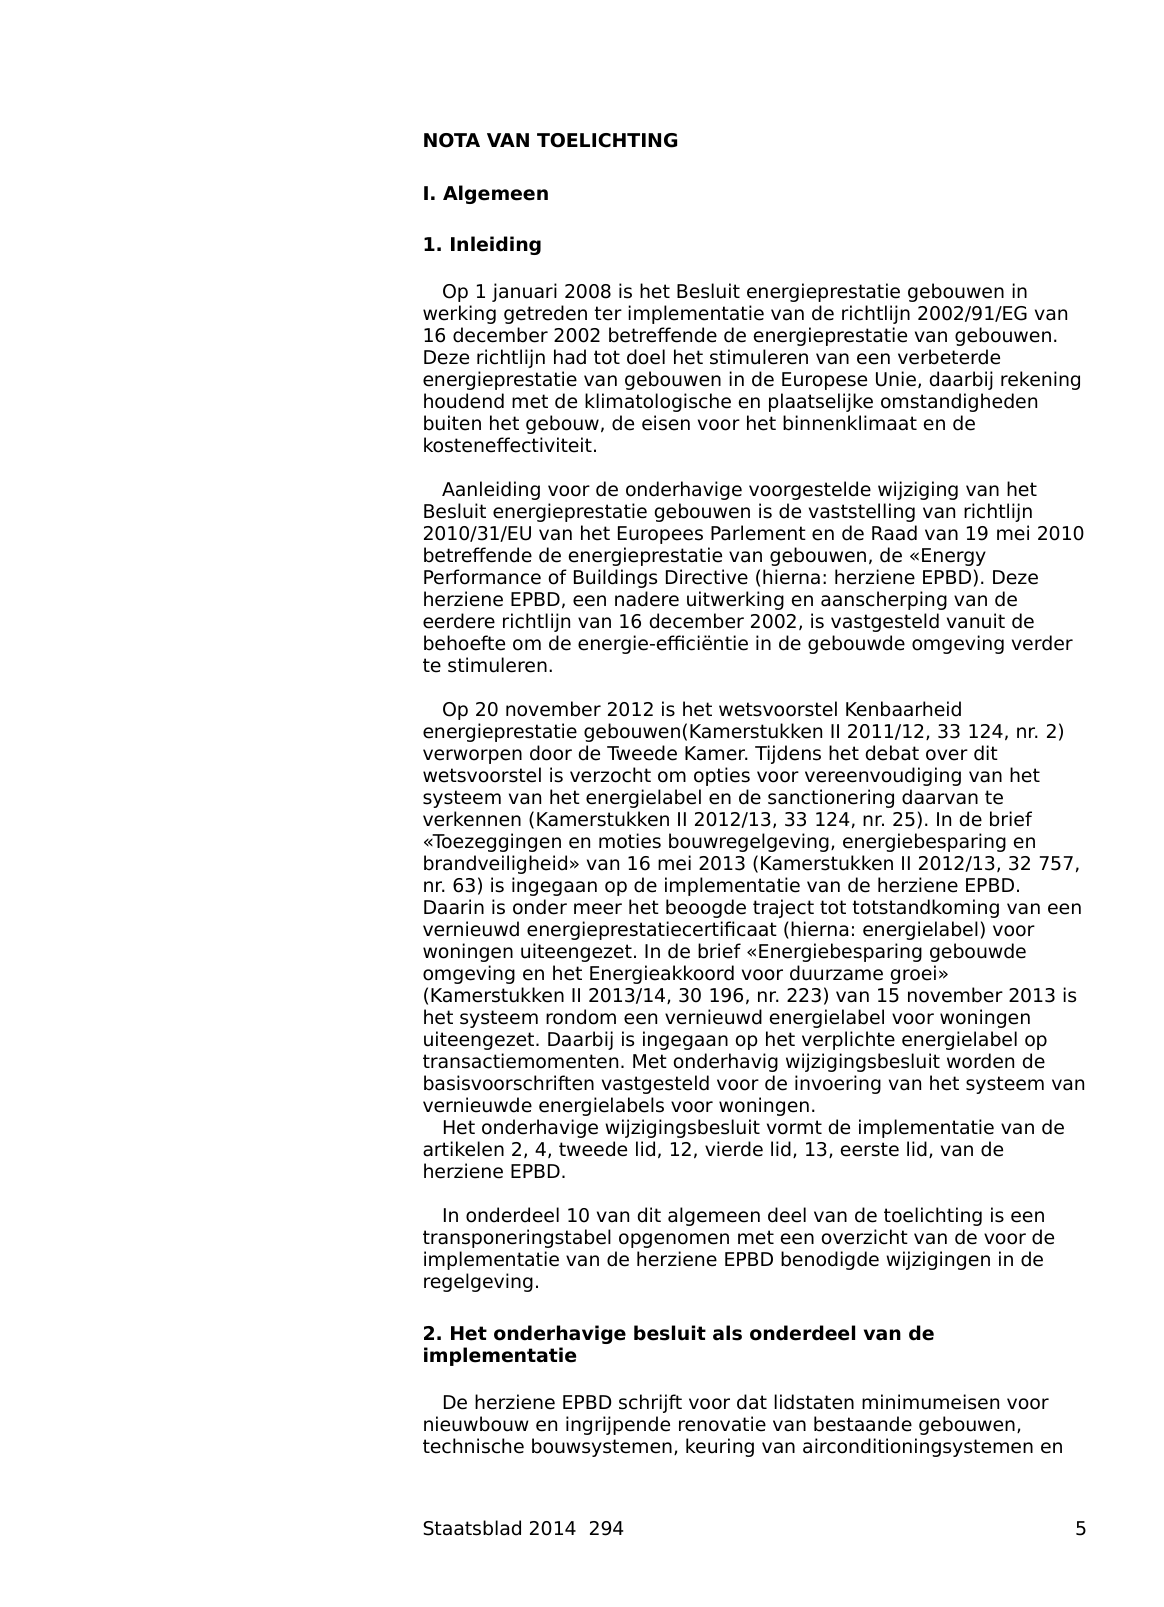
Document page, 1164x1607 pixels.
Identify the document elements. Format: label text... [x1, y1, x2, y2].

subtitle I. Algemeen [422, 182, 1087, 204]
text Op 20 november 2012 is het wetsvoorstel Kenbaarheid energieprestatie gebouwen(Kamerstukken II 2011/12, 33 124, nr. 2) verworpen door de Tweede Kamer. Tijdens het debat over dit wetsvoorstel is verzocht om opties voor vereenvoudiging van het systeem van het energielabel en de sanctionering daarvan te verkennen (Kamerstukken II 2012/13, 33 124, nr. 25). In de brief «Toezeggingen en moties bouwregelgeving, energiebesparing en brandveiligheid» van 16 mei 2013 (Kamerstukken II 2012/13, 32 757, nr. 63) is ingegaan op de implementatie van de herziene EPBD. Daarin is onder meer het beoogde traject tot totstandkoming van een vernieuwd energieprestatiecertificaat (hierna: energielabel) voor woningen uiteengezet. In de brief «Energiebesparing gebouwde omgeving en het Energieakkoord voor duurzame groei» (Kamerstukken II 2013/14, 30 196, nr. 223) van 15 november 2013 is het systeem rondom een vernieuwd energielabel voor woningen uiteengezet. Daarbij is ingegaan op het verplichte energielabel op transactiemomenten. Met onderhavig wijzigingsbesluit worden de basisvoorschriften vastgesteld voor de invoering van het systeem van vernieuwde energielabels voor woningen. [422, 699, 1087, 1117]
text Aanleiding voor de onderhavige voorgestelde wijziging van het Besluit energieprestatie gebouwen is de vaststelling van richtlijn 2010/31/EU van het Europees Parlement en de Raad van 19 mei 2010 betreffende de energieprestatie van gebouwen, de «Energy Performance of Buildings Directive (hierna: herziene EPBD). Deze herziene EPBD, een nadere uitwerking en aanscherping van de eerdere richtlijn van 16 december 2002, is vastgesteld vanuit de behoefte om de energie-efficiëntie in de gebouwde omgeving verder te stimuleren. [422, 479, 1087, 677]
text De herziene EPBD schrijft voor dat lidstaten minimumeisen voor nieuwbouw en ingrijpende renovatie van bestaande gebouwen, technische bouwsystemen, keuring van airconditioningsystemen en [422, 1392, 1087, 1458]
text Op 1 januari 2008 is het Besluit energieprestatie gebouwen in werking getreden ter implementatie van de richtlijn 2002/91/EG van 16 december 2002 betreffende de energieprestatie van gebouwen. Deze richtlijn had tot doel het stimuleren van een verbeterde energieprestatie van gebouwen in de Europese Unie, daarbij rekening houdend met de klimatologische en plaatselijke omstandigheden buiten het gebouw, de eisen voor het binnenklimaat en de kosteneffectiviteit. [422, 281, 1087, 457]
subtitle NOTA VAN TOELICHTING [422, 130, 1087, 152]
text Het onderhavige wijzigingsbesluit vormt de implementatie van de artikelen 2, 4, tweede lid, 12, vierde lid, 13, eerste lid, van de herziene EPBD. [422, 1117, 1087, 1183]
subtitle 2. Het onderhavige besluit als onderdeel van de implementatie [422, 1323, 1087, 1367]
subtitle 1. Inleiding [422, 234, 1087, 256]
text In onderdeel 10 van dit algemeen deel van de toelichting is een transponeringstabel opgenomen met een overzicht van de voor de implementatie van de herziene EPBD benodigde wijzigingen in de regelgeving. [422, 1205, 1087, 1293]
